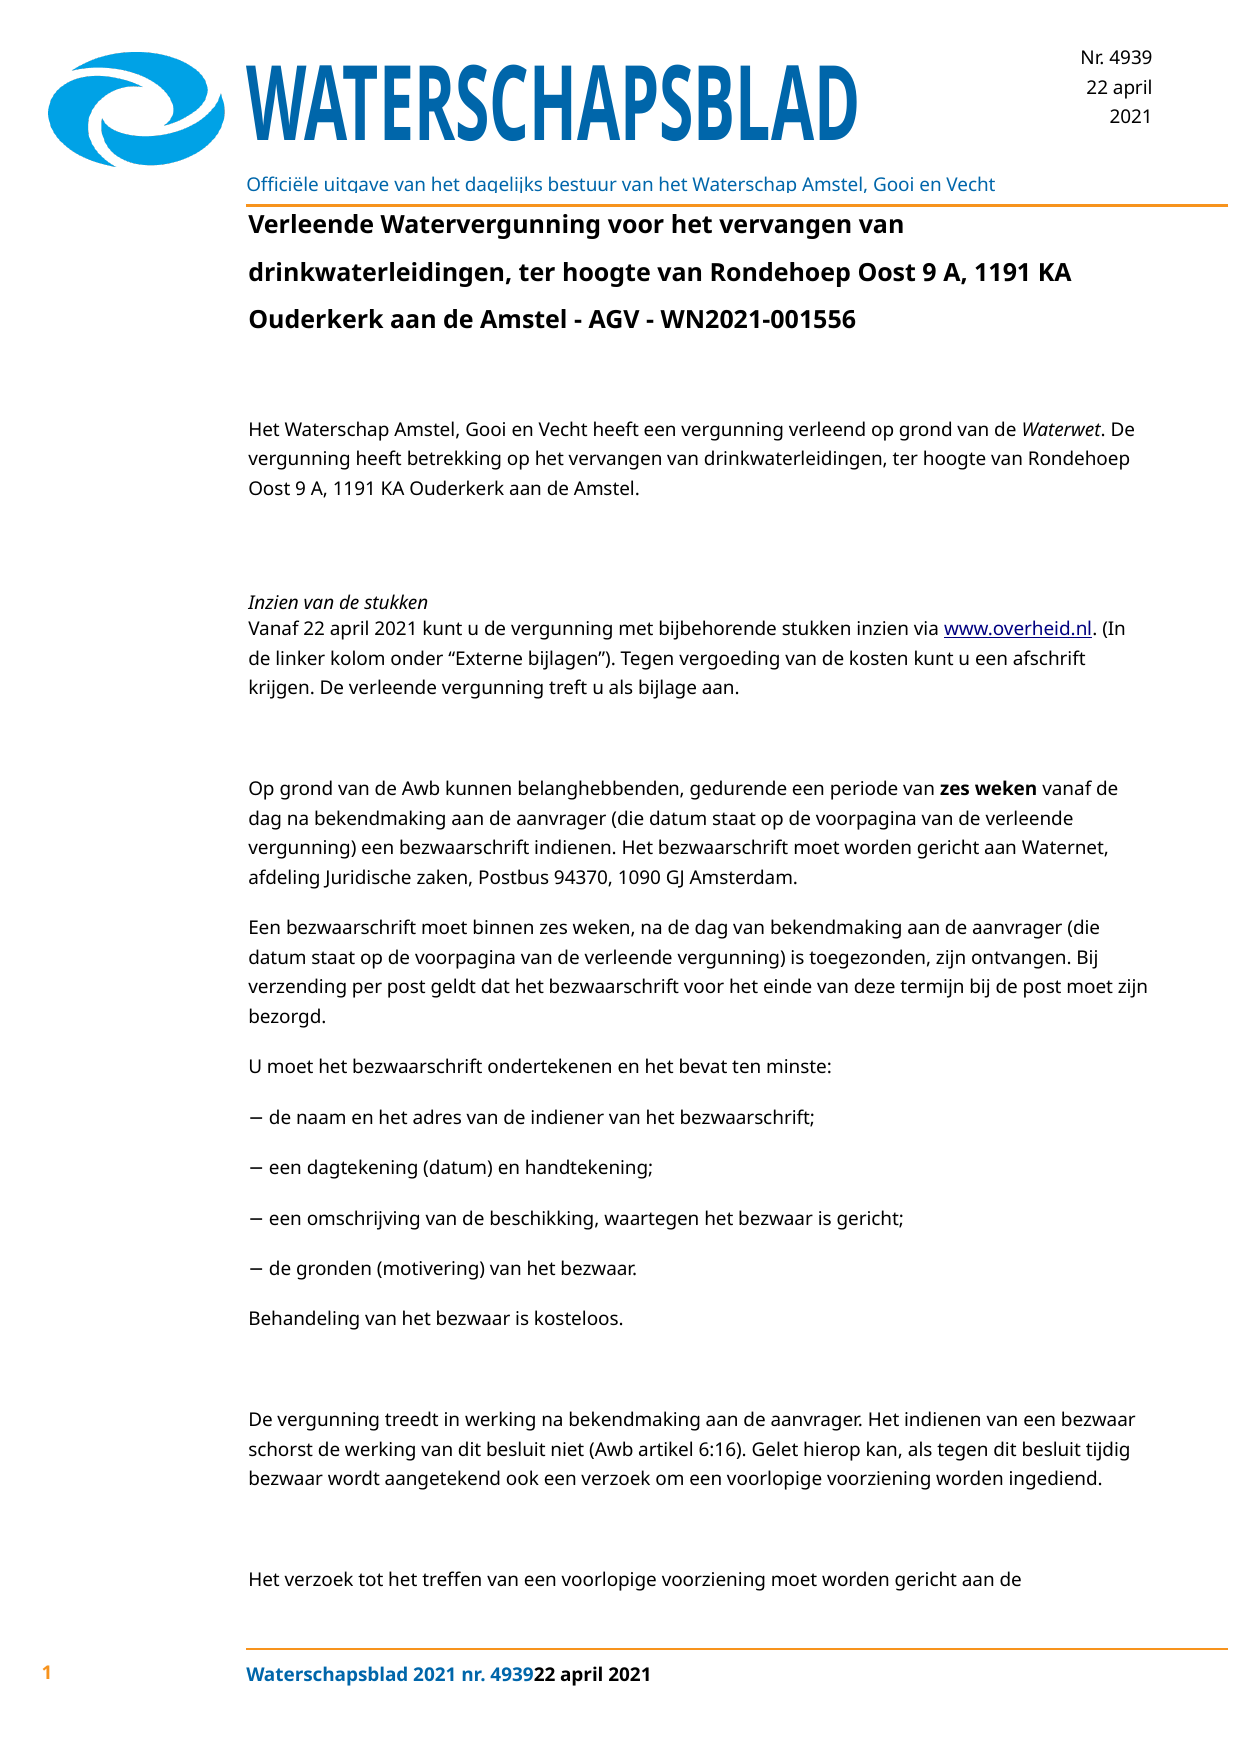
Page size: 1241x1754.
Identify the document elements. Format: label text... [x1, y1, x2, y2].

text Vanaf 22 april 2021 kunt u de vergunning met bijbehorende stukken inzien via www.overheid.nl. (In de linker kolom onder “Externe bijlagen”). Tegen vergoeding van de kosten kunt u een afschrift krijgen. De verleende vergunning treft u als bijlage aan. [248, 615, 1152, 700]
text Inzien van de stukken [248, 589, 1152, 615]
text Op grond van de Awb kunnen belanghebbenden, gedurende een periode van zes weken vanaf de dag na bekendmaking aan de aanvrager (die datum staat op de voorpagina van de verleende vergunning) een bezwaarschrift indienen. Het bezwaarschrift moet worden gericht aan Waternet, afdeling Juridische zaken, Postbus 94370, 1090 GJ Amsterdam. [248, 775, 1152, 890]
text Een bezwaarschrift moet binnen zes weken, na de dag van bekendmaking aan de aanvrager (die datum staat op de voorpagina van de verleende vergunning) is toegezonden, zijn ontvangen. Bij verzending per post geldt dat het bezwaarschrift voor het einde van deze termijn bij de post moet zijn bezorgd. [248, 914, 1152, 1029]
text − de naam en het adres van de indiener van het bezwaarschrift; [248, 1104, 1152, 1130]
text Het Waterschap Amstel, Gooi en Vecht heeft een vergunning verleend op grond van de Waterwet. De vergunning heeft betrekking op het vervangen van drinkwaterleidingen, ter hoogte van Rondehoep Oost 9 A, 1191 KA Ouderkerk aan de Amstel. [248, 416, 1152, 501]
text De vergunning treedt in werking na bekendmaking aan de aanvrager. Het indienen van een bezwaar schorst de werking van dit besluit niet (Awb artikel 6:16). Gelet hierop kan, als tegen dit besluit tijdig bezwaar wordt aangetekend ook een verzoek om een voorlopige voorziening worden ingediend. [248, 1406, 1152, 1491]
text Verleende Watervergunning voor het vervangen van drinkwaterleidingen, ter hoogte van Rondehoep Oost 9 A, 1191 KA Ouderkerk aan de Amstel - AGV - WN2021-001556 [248, 207, 1152, 336]
text − de gronden (motivering) van het bezwaar. [248, 1255, 1152, 1281]
text Het verzoek tot het treffen van een voorlopige voorziening moet worden gericht aan de [248, 1566, 1152, 1592]
text − een omschrijving van de beschikking, waartegen het bezwaar is gericht; [248, 1205, 1152, 1231]
text − een dagtekening (datum) en handtekening; [248, 1154, 1152, 1180]
text Behandeling van het bezwaar is kosteloos. [248, 1306, 1152, 1331]
text U moet het bezwaarschrift ondertekenen en het bevat ten minste: [248, 1053, 1152, 1079]
picture [41, 47, 231, 172]
